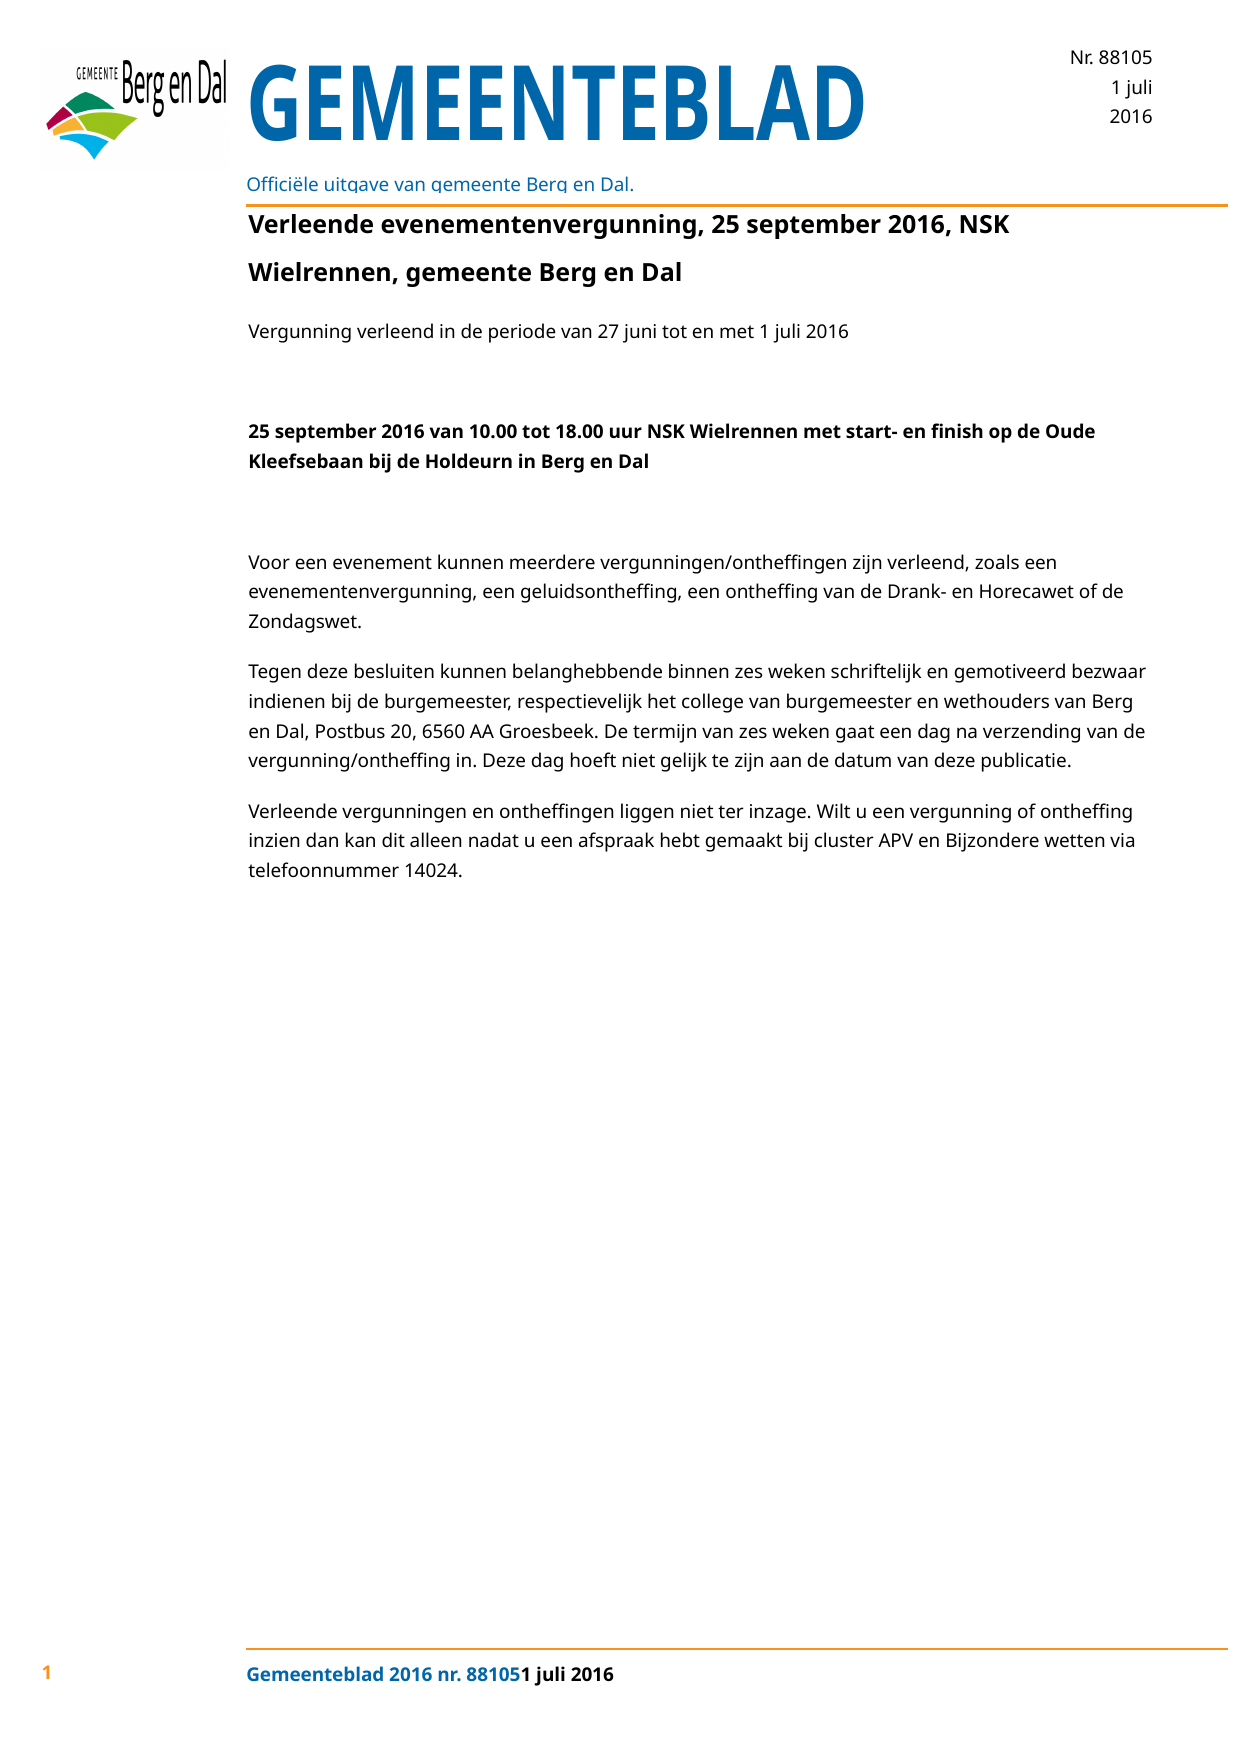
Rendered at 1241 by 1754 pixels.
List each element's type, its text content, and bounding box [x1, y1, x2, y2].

text Verleende evenementenvergunning, 25 september 2016, NSK Wielrennen, gemeente Berg en Dal [248, 207, 1152, 288]
picture [41, 47, 231, 172]
text Vergunning verleend in de periode van 27 juni tot en met 1 juli 2016 [248, 318, 1152, 344]
text Tegen deze besluiten kunnen belanghebbende binnen zes weken schriftelijk en gemotiveerd bezwaar indienen bij de burgemeester, respectievelijk het college van burgemeester en wethouders van Berg en Dal, Postbus 20, 6560 AA Groesbeek. De termijn van zes weken gaat een dag na verzending van de vergunning/ontheffing in. Deze dag hoeft niet gelijk te zijn aan de datum van deze publicatie. [248, 659, 1152, 773]
text Voor een evenement kunnen meerdere vergunningen/ontheffingen zijn verleend, zoals een evenementenvergunning, een geluidsontheffing, een ontheffing van de Drank- en Horecawet of de Zondagswet. [248, 549, 1152, 634]
text 25 september 2016 van 10.00 tot 18.00 uur NSK Wielrennen met start- en finish op de Oude Kleefsebaan bij de Holdeurn in Berg en Dal [248, 419, 1152, 474]
text Verleende vergunningen en ontheffingen liggen niet ter inzage. Wilt u een vergunning of ontheffing inzien dan kan dit alleen nadat u een afspraak hebt gemaakt bij cluster APV en Bijzondere wetten via telefoonnummer 14024. [248, 798, 1152, 883]
